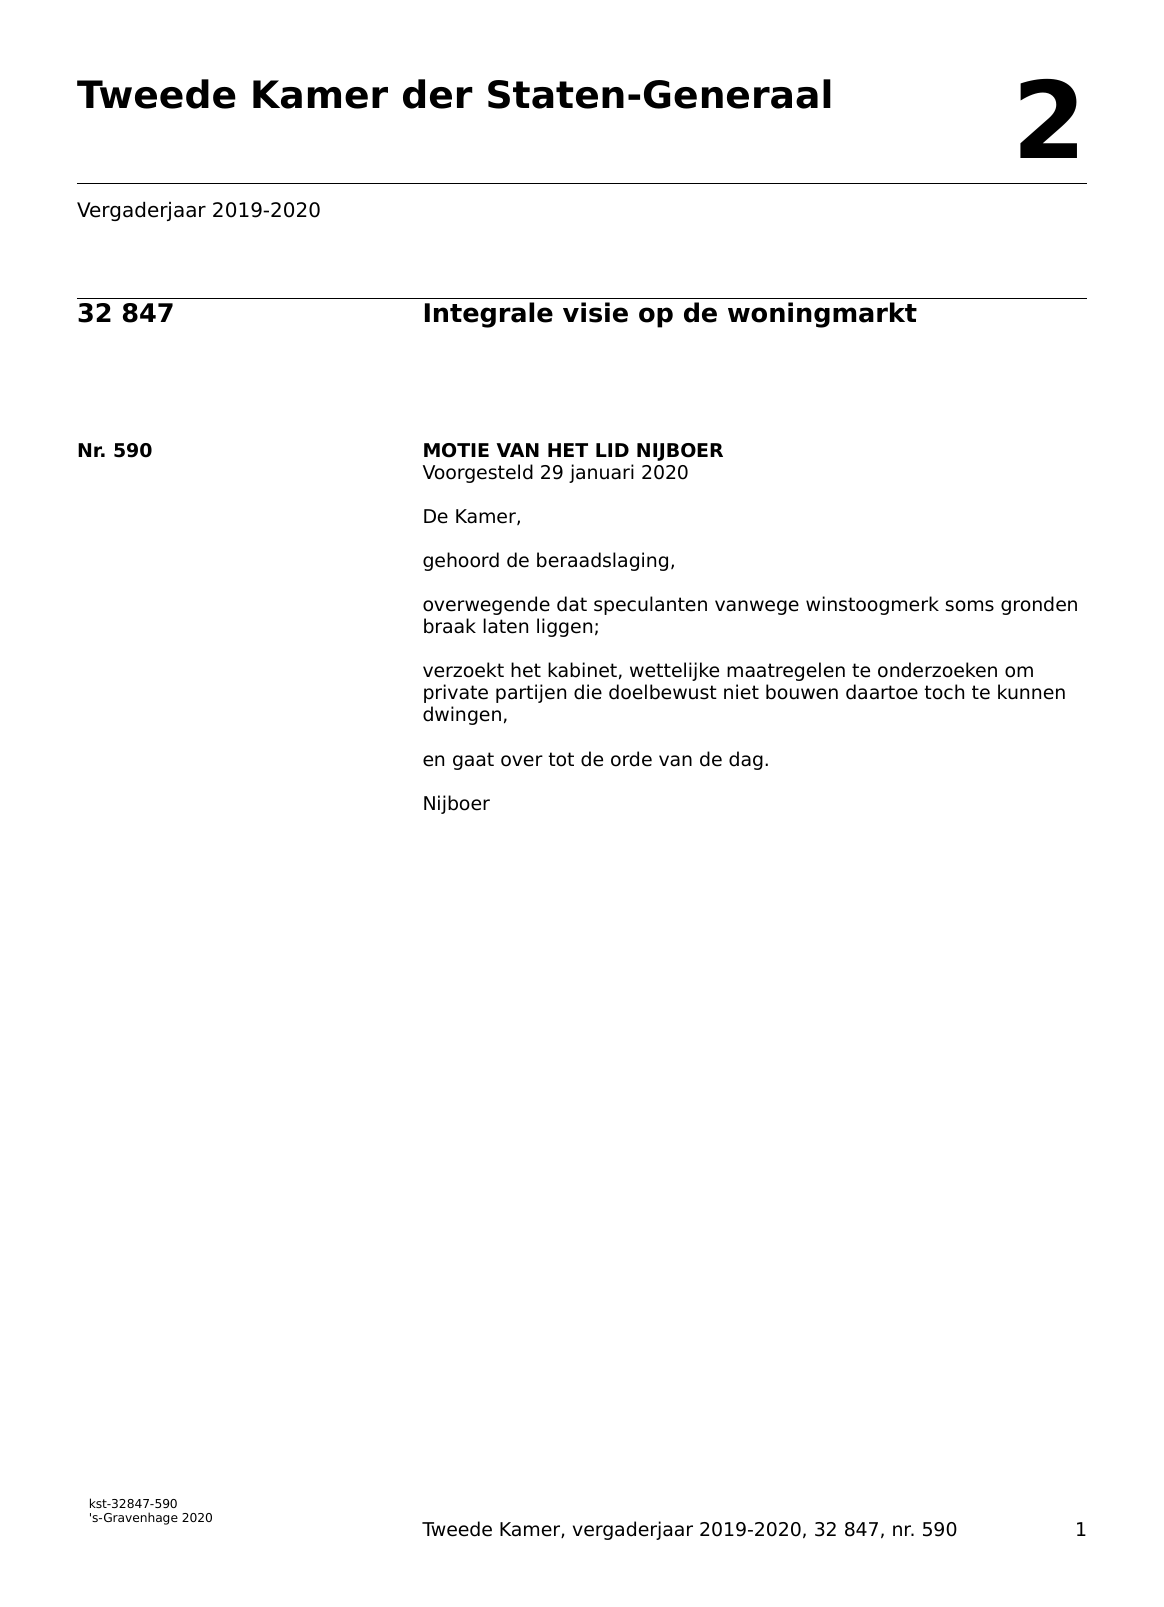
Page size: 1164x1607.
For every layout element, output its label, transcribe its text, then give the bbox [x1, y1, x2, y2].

text De Kamer, [422, 506, 1087, 528]
subtitle 32 847 Integrale visie op de woningmarkt [77, 299, 1087, 329]
text kst-32847-590 [88, 1497, 323, 1511]
text Voorgesteld 29 januari 2020 [422, 462, 1087, 484]
text en gaat over tot de orde van de dag. [422, 748, 1087, 770]
subtitle Nr. 590 MOTIE VAN HET LID NIJBOER [77, 440, 1087, 462]
text 's-Gravenhage 2020 [88, 1511, 323, 1525]
table_header 2 [886, 59, 1087, 183]
table_header Tweede Kamer der Staten-Generaal [77, 59, 886, 183]
text gehoord de beraadslaging, [422, 550, 1087, 572]
text verzoekt het kabinet, wettelijke maatregelen te onderzoeken om private partijen die doelbewust niet bouwen daartoe toch te kunnen dwingen, [422, 660, 1087, 726]
text Nijboer [422, 793, 1087, 814]
table_cell Vergaderjaar 2019-2020 [77, 184, 1087, 298]
text overwegende dat speculanten vanwege winstoogmerk soms gronden braak laten liggen; [422, 594, 1087, 638]
